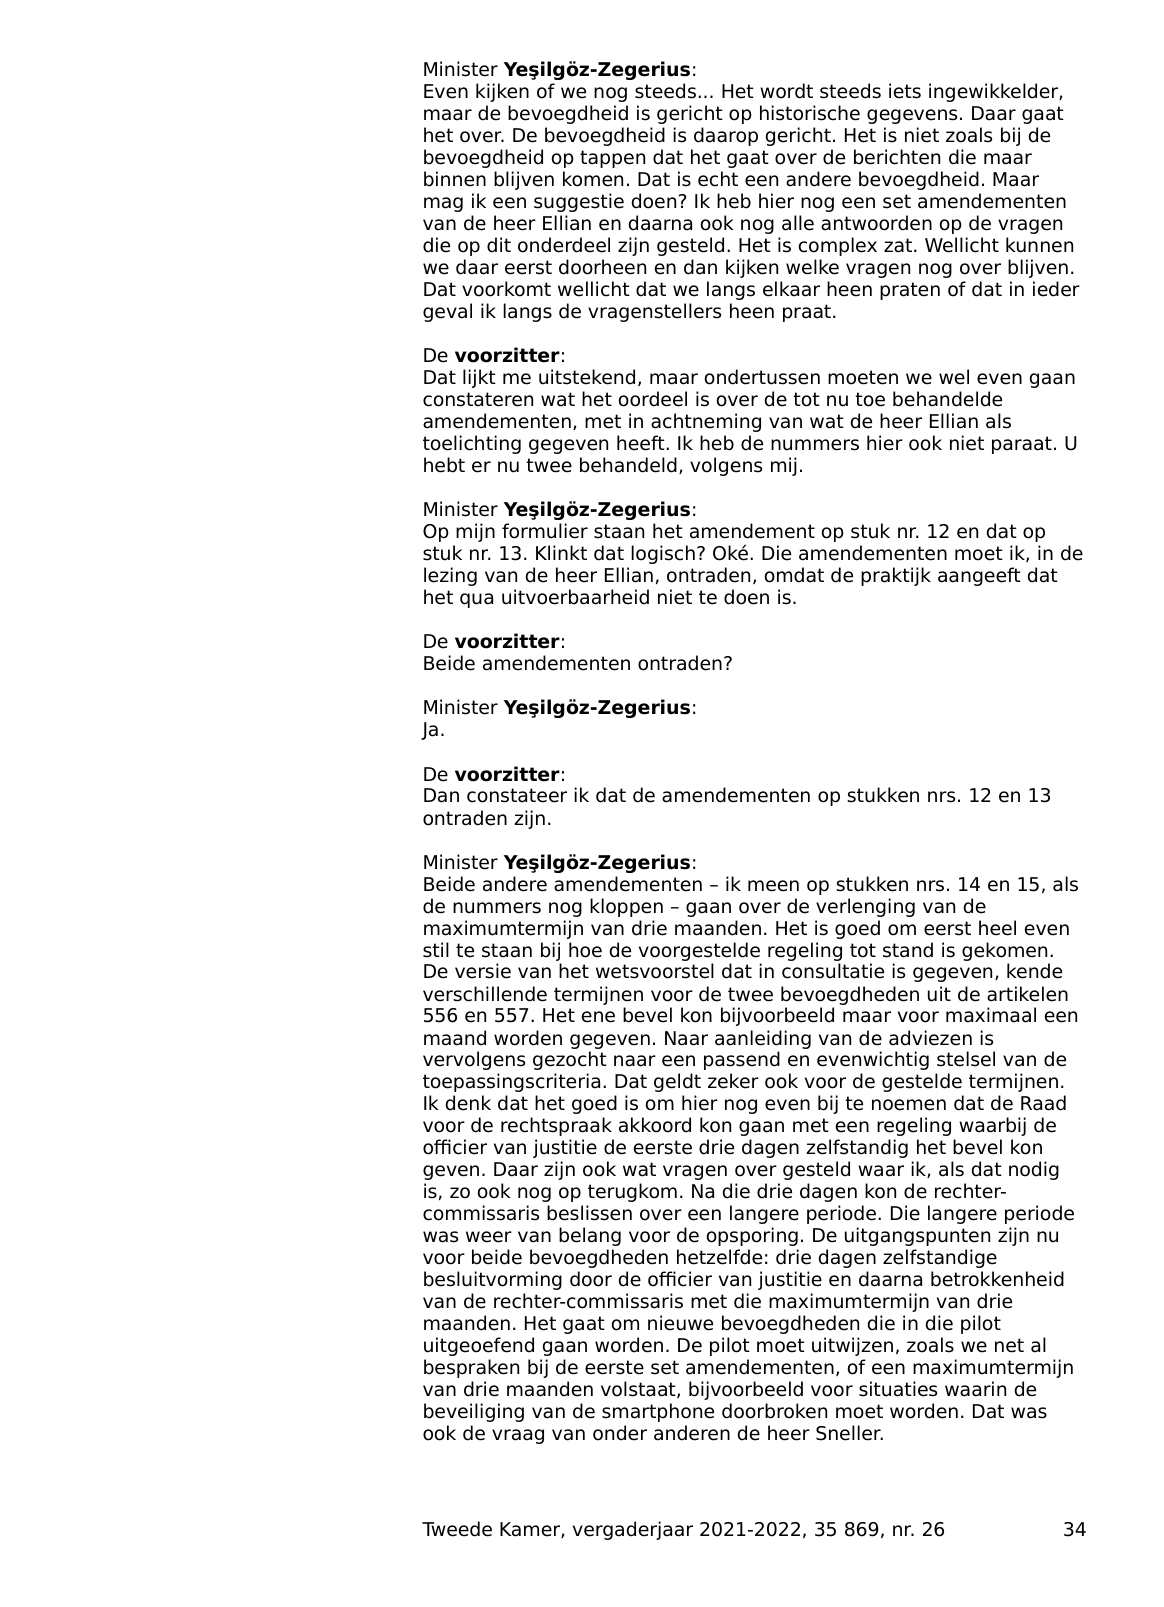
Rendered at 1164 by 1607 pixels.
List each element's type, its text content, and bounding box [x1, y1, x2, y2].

text Minister Yeşilgöz-Zegerius: [422, 59, 1087, 81]
text Dan constateer ik dat de amendementen op stukken nrs. 12 en 13 ontraden zijn. [422, 785, 1087, 829]
text Minister Yeşilgöz-Zegerius: [422, 499, 1087, 521]
text Minister Yeşilgöz-Zegerius: [422, 852, 1087, 873]
text Beide andere amendementen – ik meen op stukken nrs. 14 en 15, als de nummers nog kloppen – gaan over de verlenging van de maximumtermijn van drie maanden. Het is goed om eerst heel even stil te staan bij hoe de voorgestelde regeling tot stand is gekomen. De versie van het wetsvoorstel dat in consultatie is gegeven, kende verschillende termijnen voor de twee bevoegdheden uit de artikelen 556 en 557. Het ene bevel kon bijvoorbeeld maar voor maximaal een maand worden gegeven. Naar aanleiding van de adviezen is vervolgens gezocht naar een passend en evenwichtig stelsel van de toepassingscriteria. Dat geldt zeker ook voor de gestelde termijnen. Ik denk dat het goed is om hier nog even bij te noemen dat de Raad voor de rechtspraak akkoord kon gaan met een regeling waarbij de officier van justitie de eerste drie dagen zelfstandig het bevel kon geven. Daar zijn ook wat vragen over gesteld waar ik, als dat nodig is, zo ook nog op terugkom. Na die drie dagen kon de rechter-commissaris beslissen over een langere periode. Die langere periode was weer van belang voor de opsporing. De uitgangspunten zijn nu voor beide bevoegdheden hetzelfde: drie dagen zelfstandige besluitvorming door de officier van justitie en daarna betrokkenheid van de rechter-commissaris met die maximumtermijn van drie maanden. Het gaat om nieuwe bevoegdheden die in die pilot uitgeoefend gaan worden. De pilot moet uitwijzen, zoals we net al bespraken bij de eerste set amendementen, of een maximumtermijn van drie maanden volstaat, bijvoorbeeld voor situaties waarin de beveiliging van de smartphone doorbroken moet worden. Dat was ook de vraag van onder anderen de heer Sneller. [422, 873, 1087, 1445]
text De voorzitter: [422, 631, 1087, 653]
text De voorzitter: [422, 763, 1087, 785]
text Dat lijkt me uitstekend, maar ondertussen moeten we wel even gaan constateren wat het oordeel is over de tot nu toe behandelde amendementen, met in achtneming van wat de heer Ellian als toelichting gegeven heeft. Ik heb de nummers hier ook niet paraat. U hebt er nu twee behandeld, volgens mij. [422, 367, 1087, 477]
text De voorzitter: [422, 345, 1087, 367]
text Op mijn formulier staan het amendement op stuk nr. 12 en dat op stuk nr. 13. Klinkt dat logisch? Oké. Die amendementen moet ik, in de lezing van de heer Ellian, ontraden, omdat de praktijk aangeeft dat het qua uitvoerbaarheid niet te doen is. [422, 521, 1087, 609]
text Minister Yeşilgöz-Zegerius: [422, 697, 1087, 719]
text Even kijken of we nog steeds... Het wordt steeds iets ingewikkelder, maar de bevoegdheid is gericht op historische gegevens. Daar gaat het over. De bevoegdheid is daarop gericht. Het is niet zoals bij de bevoegdheid op tappen dat het gaat over de berichten die maar binnen blijven komen. Dat is echt een andere bevoegdheid. Maar mag ik een suggestie doen? Ik heb hier nog een set amendementen van de heer Ellian en daarna ook nog alle antwoorden op de vragen die op dit onderdeel zijn gesteld. Het is complex zat. Wellicht kunnen we daar eerst doorheen en dan kijken welke vragen nog over blijven. Dat voorkomt wellicht dat we langs elkaar heen praten of dat in ieder geval ik langs de vragenstellers heen praat. [422, 81, 1087, 323]
text Beide amendementen ontraden? [422, 653, 1087, 675]
text Ja. [422, 719, 1087, 741]
